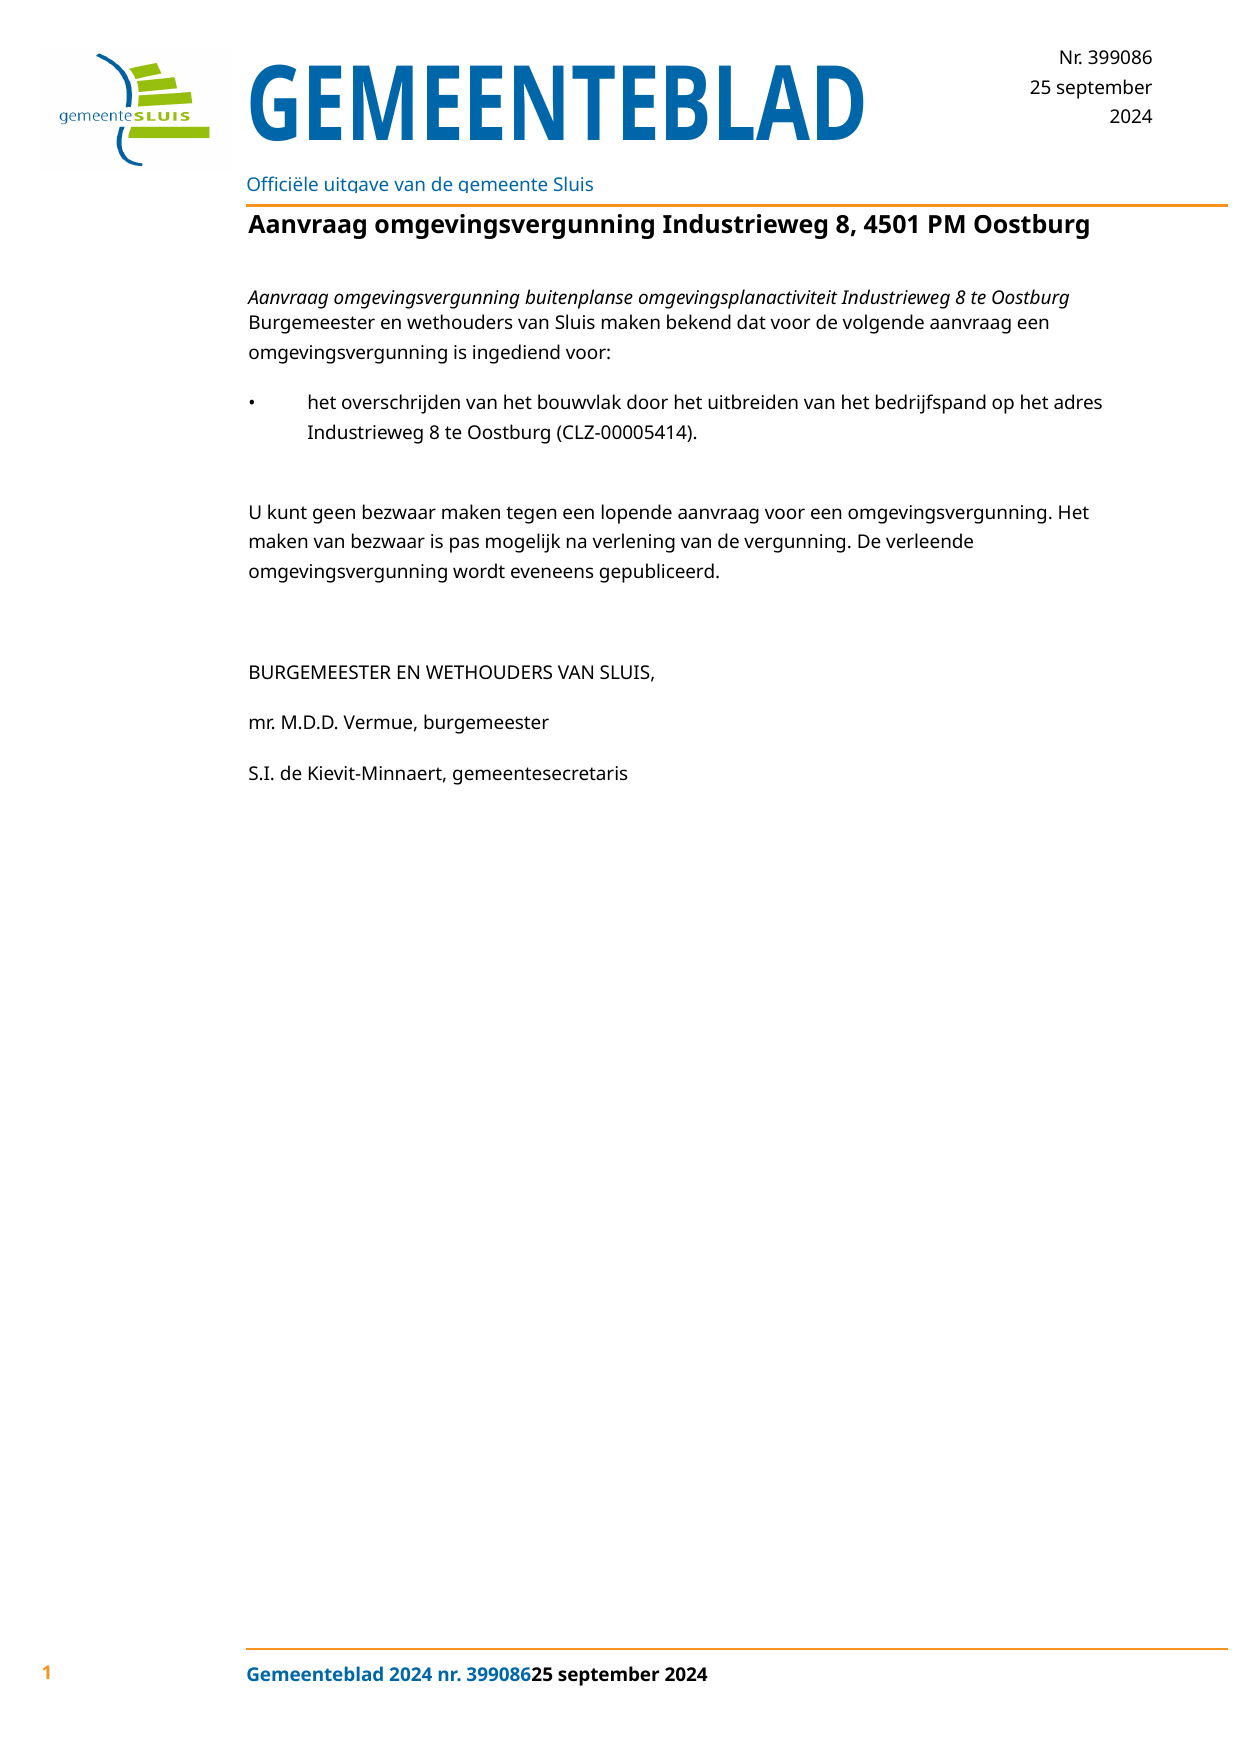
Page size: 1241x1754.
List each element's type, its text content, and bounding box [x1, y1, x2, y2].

text BURGEMEESTER EN WETHOUDERS VAN SLUIS, [248, 659, 1152, 685]
picture [41, 47, 231, 172]
text S.I. de Kievit-Minnaert, gemeentesecretaris [248, 760, 1152, 786]
text Aanvraag omgevingsvergunning buitenplanse omgevingsplanactiviteit Industrieweg 8 te Oostburg [248, 284, 1152, 309]
text Aanvraag omgevingsvergunning Industrieweg 8, 4501 PM Oostburg [248, 207, 1152, 241]
list het overschrijden van het bouwvlak door het uitbreiden van het bedrijfspand op het adres Industrieweg 8 te Oostburg (CLZ-00005414). [248, 389, 1152, 445]
text Burgemeester en wethouders van Sluis maken bekend dat voor de volgende aanvraag een omgevingsvergunning is ingediend voor: [248, 309, 1152, 365]
text mr. M.D.D. Vermue, burgemeester [248, 709, 1152, 735]
text U kunt geen bezwaar maken tegen een lopende aanvraag voor een omgevingsvergunning. Het maken van bezwaar is pas mogelijk na verlening van de vergunning. De verleende omgevingsvergunning wordt eveneens gepubliceerd. [248, 499, 1152, 584]
